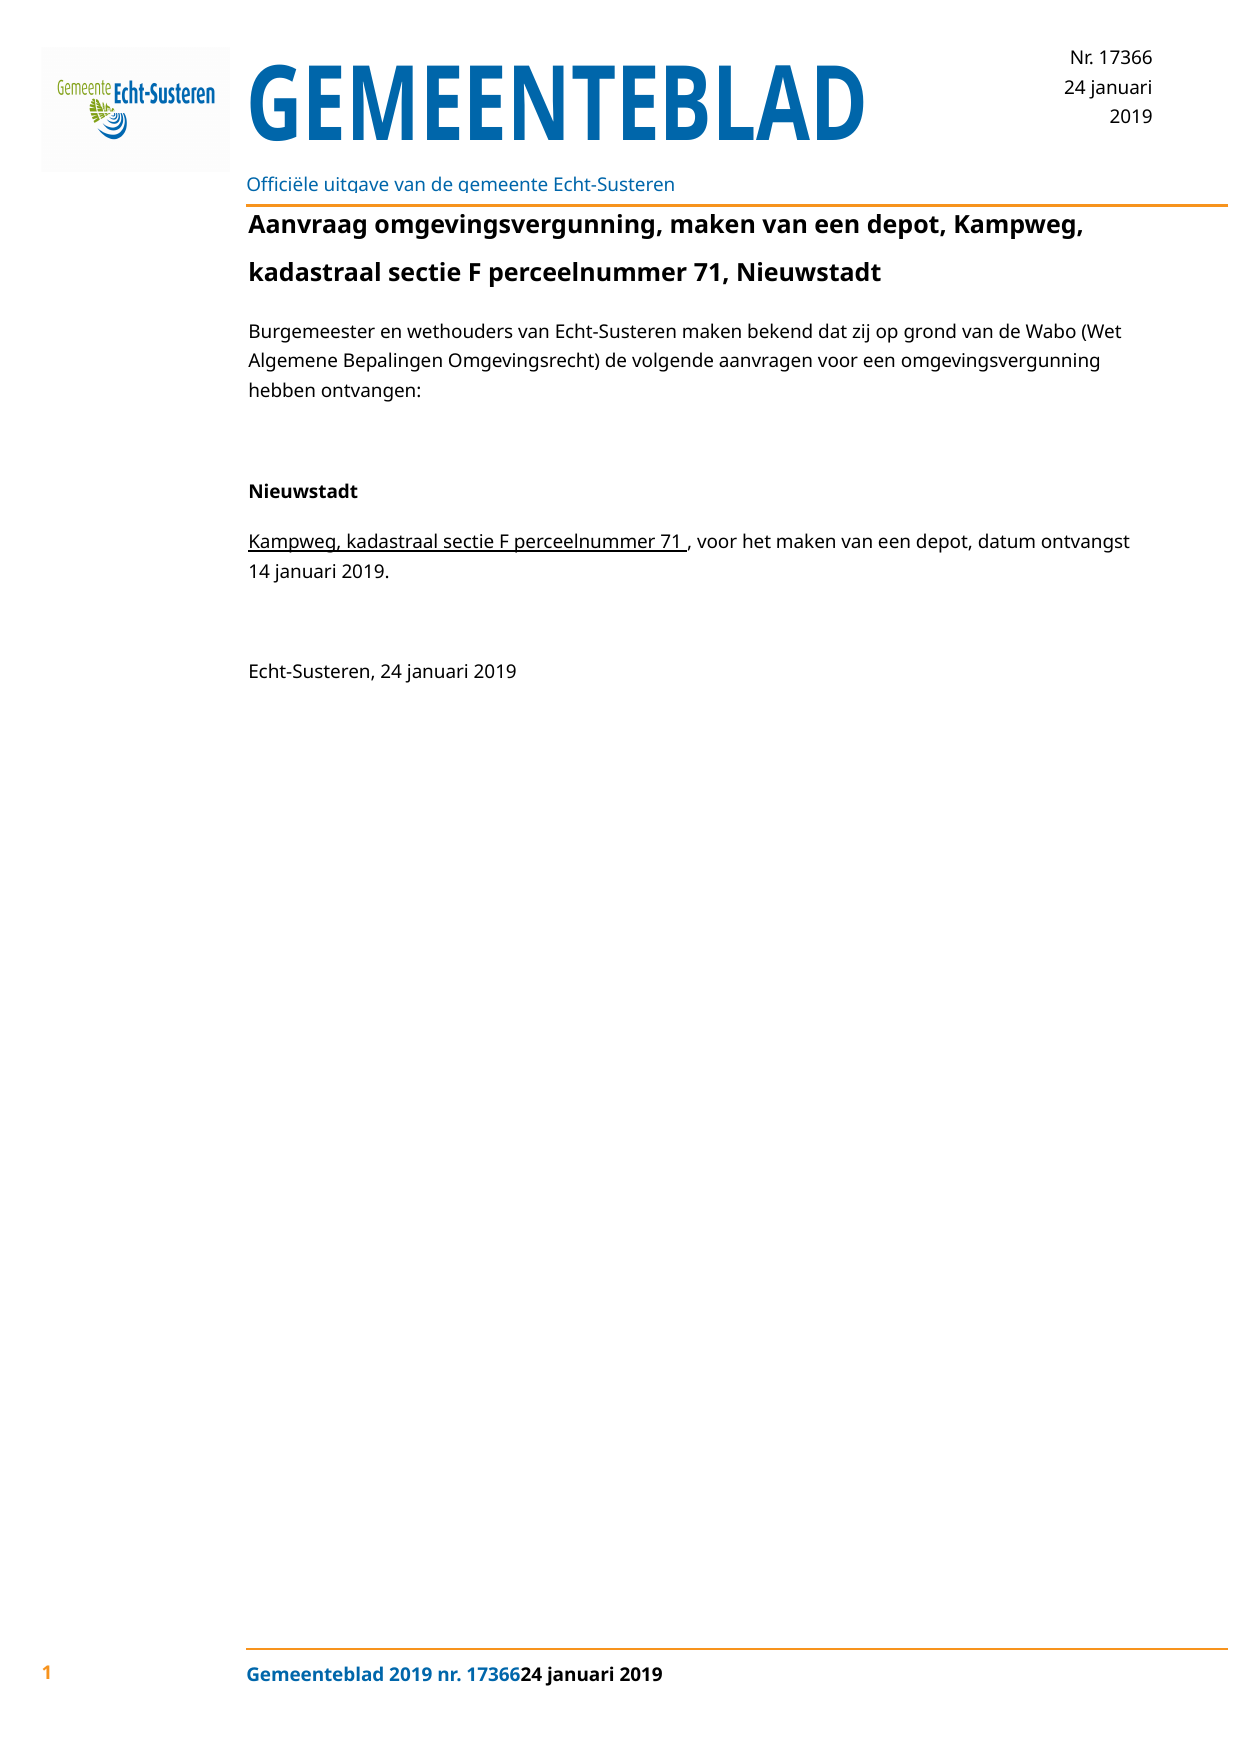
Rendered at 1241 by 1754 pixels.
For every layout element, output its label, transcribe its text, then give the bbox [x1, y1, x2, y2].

text Aanvraag omgevingsvergunning, maken van een depot, Kampweg, kadastraal sectie F perceelnummer 71, Nieuwstadt [248, 207, 1152, 288]
text Nieuwstadt [248, 478, 1152, 504]
picture [41, 47, 231, 172]
text Kampweg, kadastraal sectie F perceelnummer 71 , voor het maken van een depot, datum ontvangst 14 januari 2019. [248, 528, 1152, 584]
text Burgemeester en wethouders van Echt-Susteren maken bekend dat zij op grond van de Wabo (Wet Algemene Bepalingen Omgevingsrecht) de volgende aanvragen voor een omgevingsvergunning hebben ontvangen: [248, 318, 1152, 403]
text Echt-Susteren, 24 januari 2019 [248, 659, 1152, 684]
